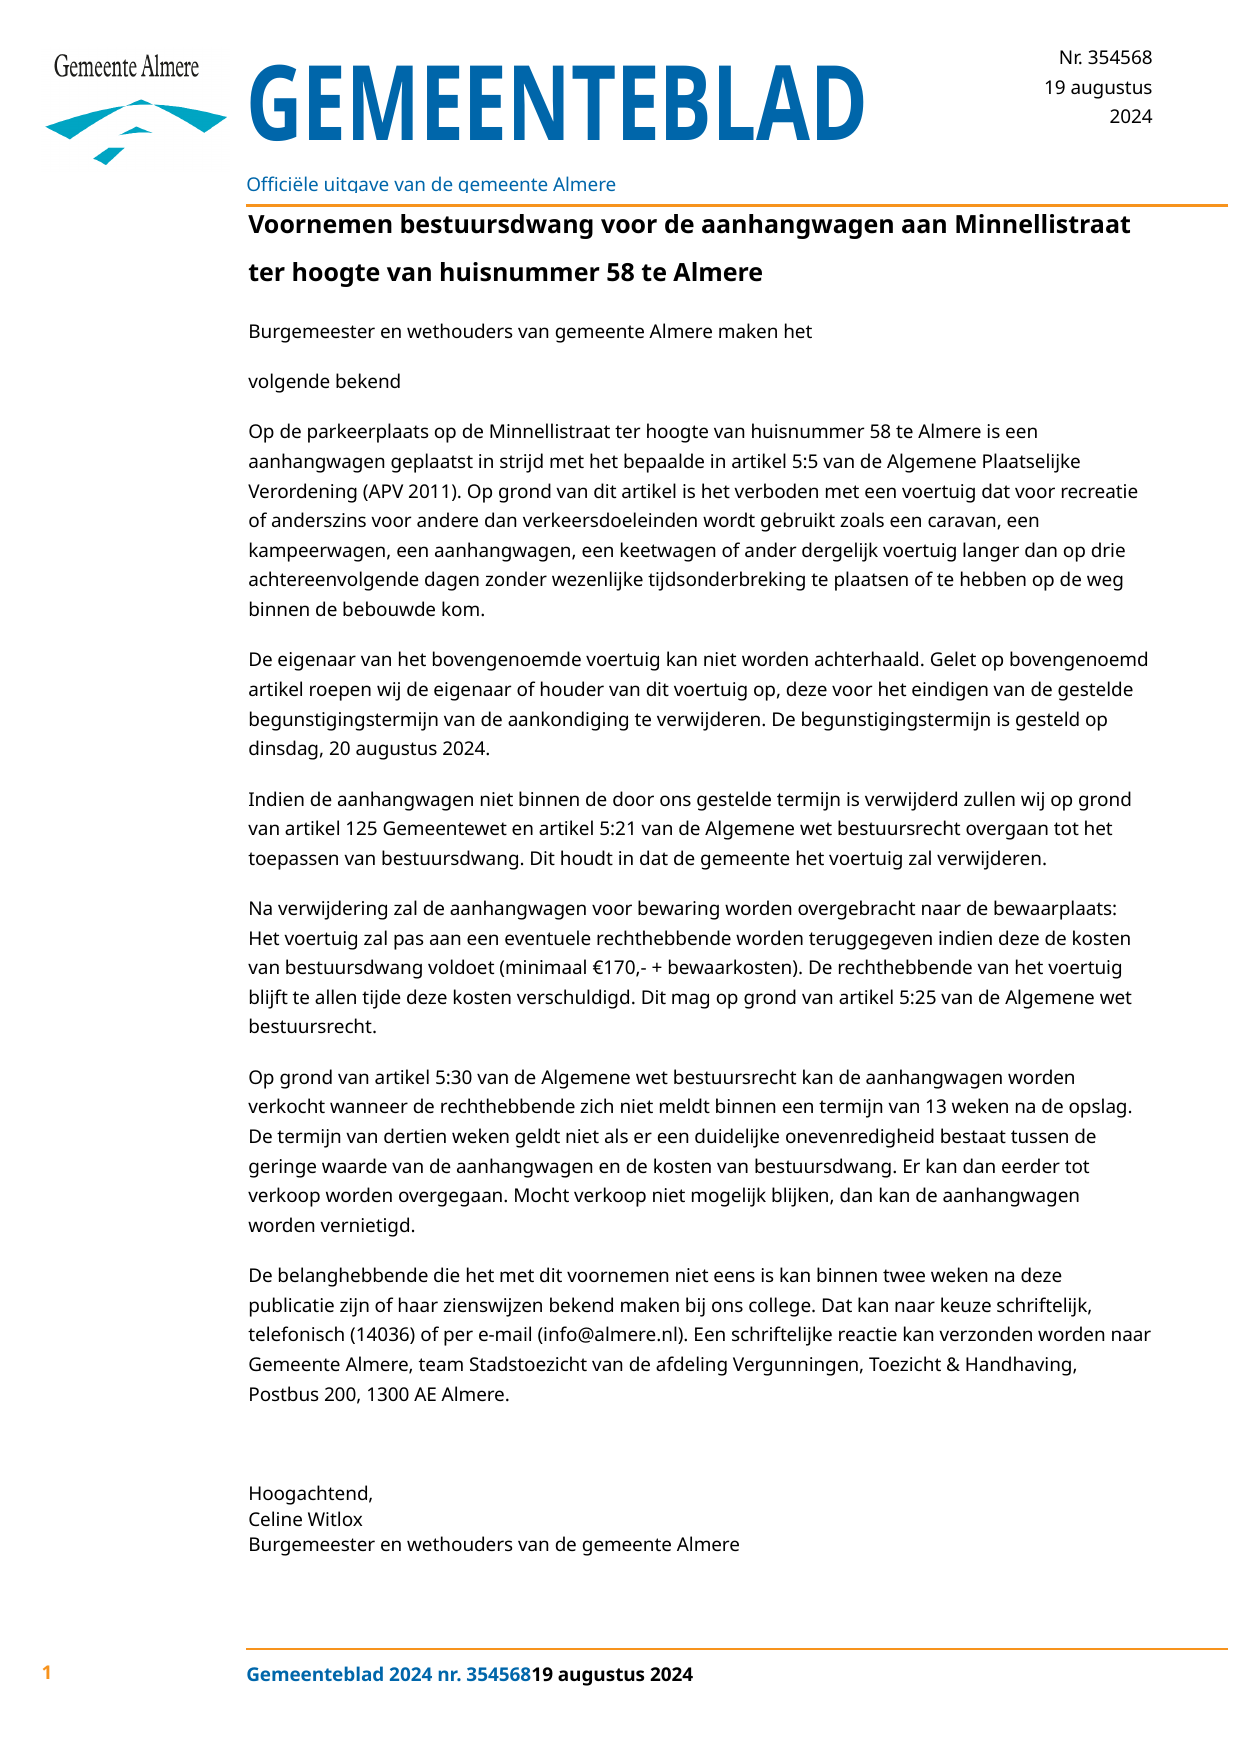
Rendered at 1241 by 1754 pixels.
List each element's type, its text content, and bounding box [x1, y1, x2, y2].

text volgende bekend [248, 368, 1152, 394]
text Voornemen bestuursdwang voor de aanhangwagen aan Minnellistraat ter hoogte van huisnummer 58 te Almere [248, 207, 1152, 288]
text Na verwijdering zal de aanhangwagen voor bewaring worden overgebracht naar de bewaarplaats: Het voertuig zal pas aan een eventuele rechthebbende worden teruggegeven indien deze de kosten van bestuursdwang voldoet (minimaal €170,- + bewaarkosten). De rechthebbende van het voertuig blijft te allen tijde deze kosten verschuldigd. Dit mag op grond van artikel 5:25 van de Algemene wet bestuursrecht. [248, 895, 1152, 1039]
text Burgemeester en wethouders van de gemeente Almere [248, 1532, 1152, 1557]
text Op de parkeerplaats op de Minnellistraat ter hoogte van huisnummer 58 te Almere is een aanhangwagen geplaatst in strijd met het bepaalde in artikel 5:5 van de Algemene Plaatselijke Verordening (APV 2011). Op grond van dit artikel is het verboden met een voertuig dat voor recreatie of anderszins voor andere dan verkeersdoeleinden wordt gebruikt zoals een caravan, een kampeerwagen, een aanhangwagen, een keetwagen of ander dergelijk voertuig langer dan op drie achtereenvolgende dagen zonder wezenlijke tijdsonderbreking te plaatsen of te hebben op de weg binnen de bebouwde kom. [248, 419, 1152, 622]
text Indien de aanhangwagen niet binnen de door ons gestelde termijn is verwijderd zullen wij op grond van artikel 125 Gemeentewet en artikel 5:21 van de Algemene wet bestuursrecht overgaan tot het toepassen van bestuursdwang. Dit houdt in dat de gemeente het voertuig zal verwijderen. [248, 786, 1152, 871]
text De belanghebbende die het met dit voornemen niet eens is kan binnen twee weken na deze publicatie zijn of haar zienswijzen bekend maken bij ons college. Dat kan naar keuze schriftelijk, telefonisch (14036) of per e-mail (info@almere.nl). Een schriftelijke reactie kan verzonden worden naar Gemeente Almere, team Stadstoezicht van de afdeling Vergunningen, Toezicht & Handhaving, Postbus 200, 1300 AE Almere. [248, 1262, 1152, 1407]
text Celine Witlox [248, 1506, 1152, 1532]
text Burgemeester en wethouders van gemeente Almere maken het [248, 318, 1152, 344]
text Op grond van artikel 5:30 van de Algemene wet bestuursrecht kan de aanhangwagen worden verkocht wanneer de rechthebbende zich niet meldt binnen een termijn van 13 weken na de opslag. De termijn van dertien weken geldt niet als er een duidelijke onevenredigheid bestaat tussen de geringe waarde van de aanhangwagen en de kosten van bestuursdwang. Er kan dan eerder tot verkoop worden overgegaan. Mocht verkoop niet mogelijk blijken, dan kan de aanhangwagen worden vernietigd. [248, 1064, 1152, 1238]
picture [41, 47, 231, 172]
text De eigenaar van het bovengenoemde voertuig kan niet worden achterhaald. Gelet op bovengenoemd artikel roepen wij de eigenaar of houder van dit voertuig op, deze voor het eindigen van de gestelde begunstigingstermijn van de aankondiging te verwijderen. De begunstigingstermijn is gesteld op dinsdag, 20 augustus 2024. [248, 647, 1152, 761]
text Hoogachtend, [248, 1480, 1152, 1506]
